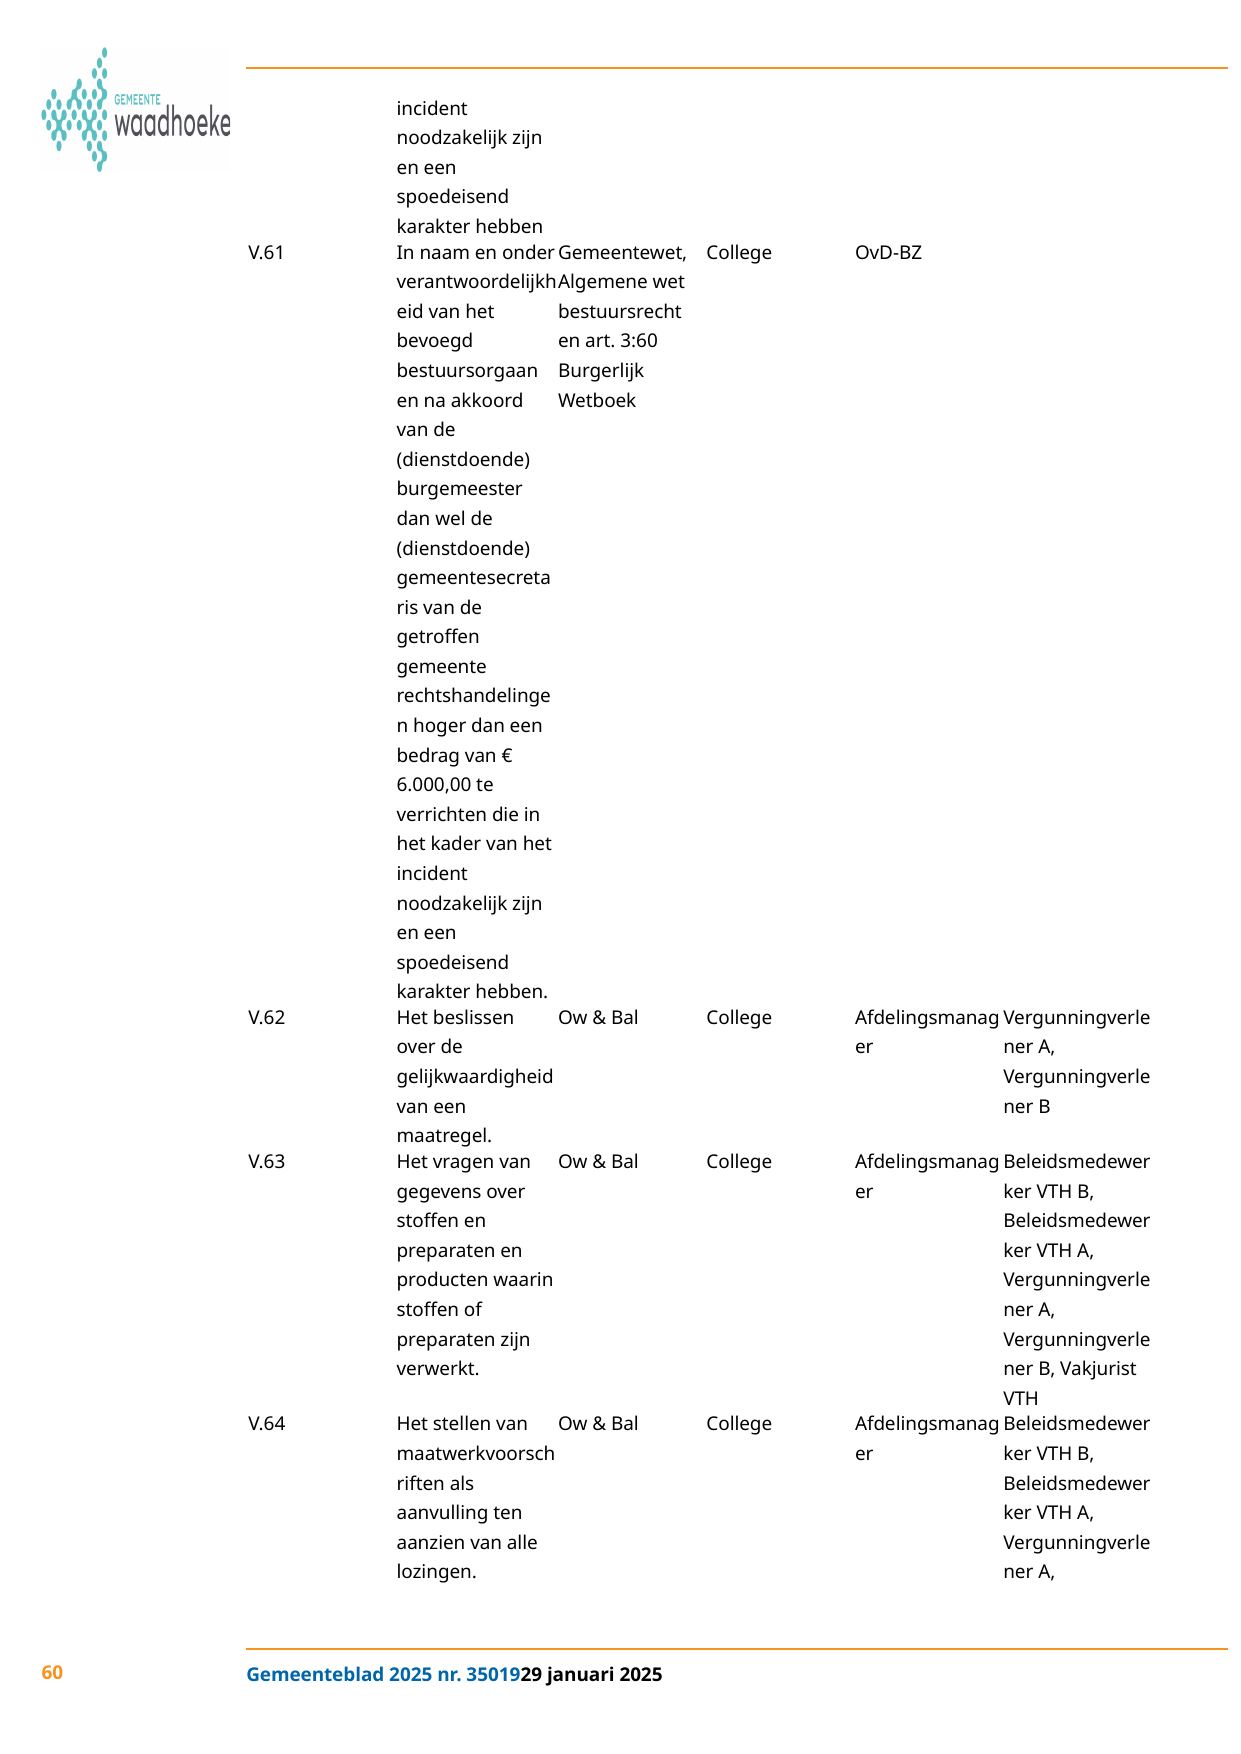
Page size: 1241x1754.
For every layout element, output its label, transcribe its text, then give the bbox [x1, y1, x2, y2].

table_cell V.63 [248, 1148, 396, 1411]
table_cell V.61 [248, 239, 396, 1004]
table_cell Ow & Bal [558, 1411, 706, 1584]
table_cell Het stellen van maatwerkvoorschriften als aanvulling ten aanzien van alle lozingen. [396, 1411, 558, 1584]
table_cell Ow & Bal [558, 1004, 706, 1148]
table_cell College [706, 1148, 855, 1411]
table_cell Het beslissen over de gelijkwaardigheid van een maatregel. [396, 1004, 558, 1148]
table_cell Afdelingsmanager [855, 1004, 1003, 1148]
table_cell Ow & Bal [558, 1148, 706, 1411]
table_cell Afdelingsmanager [855, 1148, 1003, 1411]
table_cell Gemeentewet, Algemene wet bestuursrecht en art. 3:60 Burgerlijk Wetboek [558, 239, 706, 1004]
table_cell In naam en onder verantwoordelijkheid van het bevoegd bestuursorgaan en na akkoord van de (dienstdoende) burgemeester dan wel de (dienstdoende) gemeentesecretaris van de getroffen gemeente rechtshandelingen hoger dan een bedrag van € 6.000,00 te verrichten die in het kader van het incident noodzakelijk zijn en een spoedeisend karakter hebben. [396, 239, 558, 1004]
table_cell V.64 [248, 1411, 396, 1584]
table_cell [558, 95, 706, 239]
table_cell Afdelingsmanager [855, 1411, 1003, 1584]
table_cell [855, 95, 1003, 239]
table_cell V.62 [248, 1004, 396, 1148]
table_cell incident noodzakelijk zijn en een spoedeisend karakter hebben [396, 95, 558, 239]
table_cell OvD-BZ [855, 239, 1003, 1004]
table_cell [1003, 239, 1152, 1004]
table_cell College [706, 239, 855, 1004]
table_cell Beleidsmedewerker VTH B, Beleidsmedewerker VTH A, Vergunningverlener A, Vergunningverlener B, Vakjurist VTH [1003, 1148, 1152, 1411]
picture [41, 47, 231, 172]
table_cell [248, 95, 396, 239]
table_cell College [706, 1411, 855, 1584]
table_cell [706, 95, 855, 239]
table_cell Beleidsmedewerker VTH B, Beleidsmedewerker VTH A, Vergunningverlener A, [1003, 1411, 1152, 1584]
table_cell College [706, 1004, 855, 1148]
table_cell Het vragen van gegevens over stoffen en preparaten en producten waarin stoffen of preparaten zijn verwerkt. [396, 1148, 558, 1411]
table_cell [1003, 95, 1152, 239]
table_cell Vergunningverlener A, Vergunningverlener B [1003, 1004, 1152, 1148]
